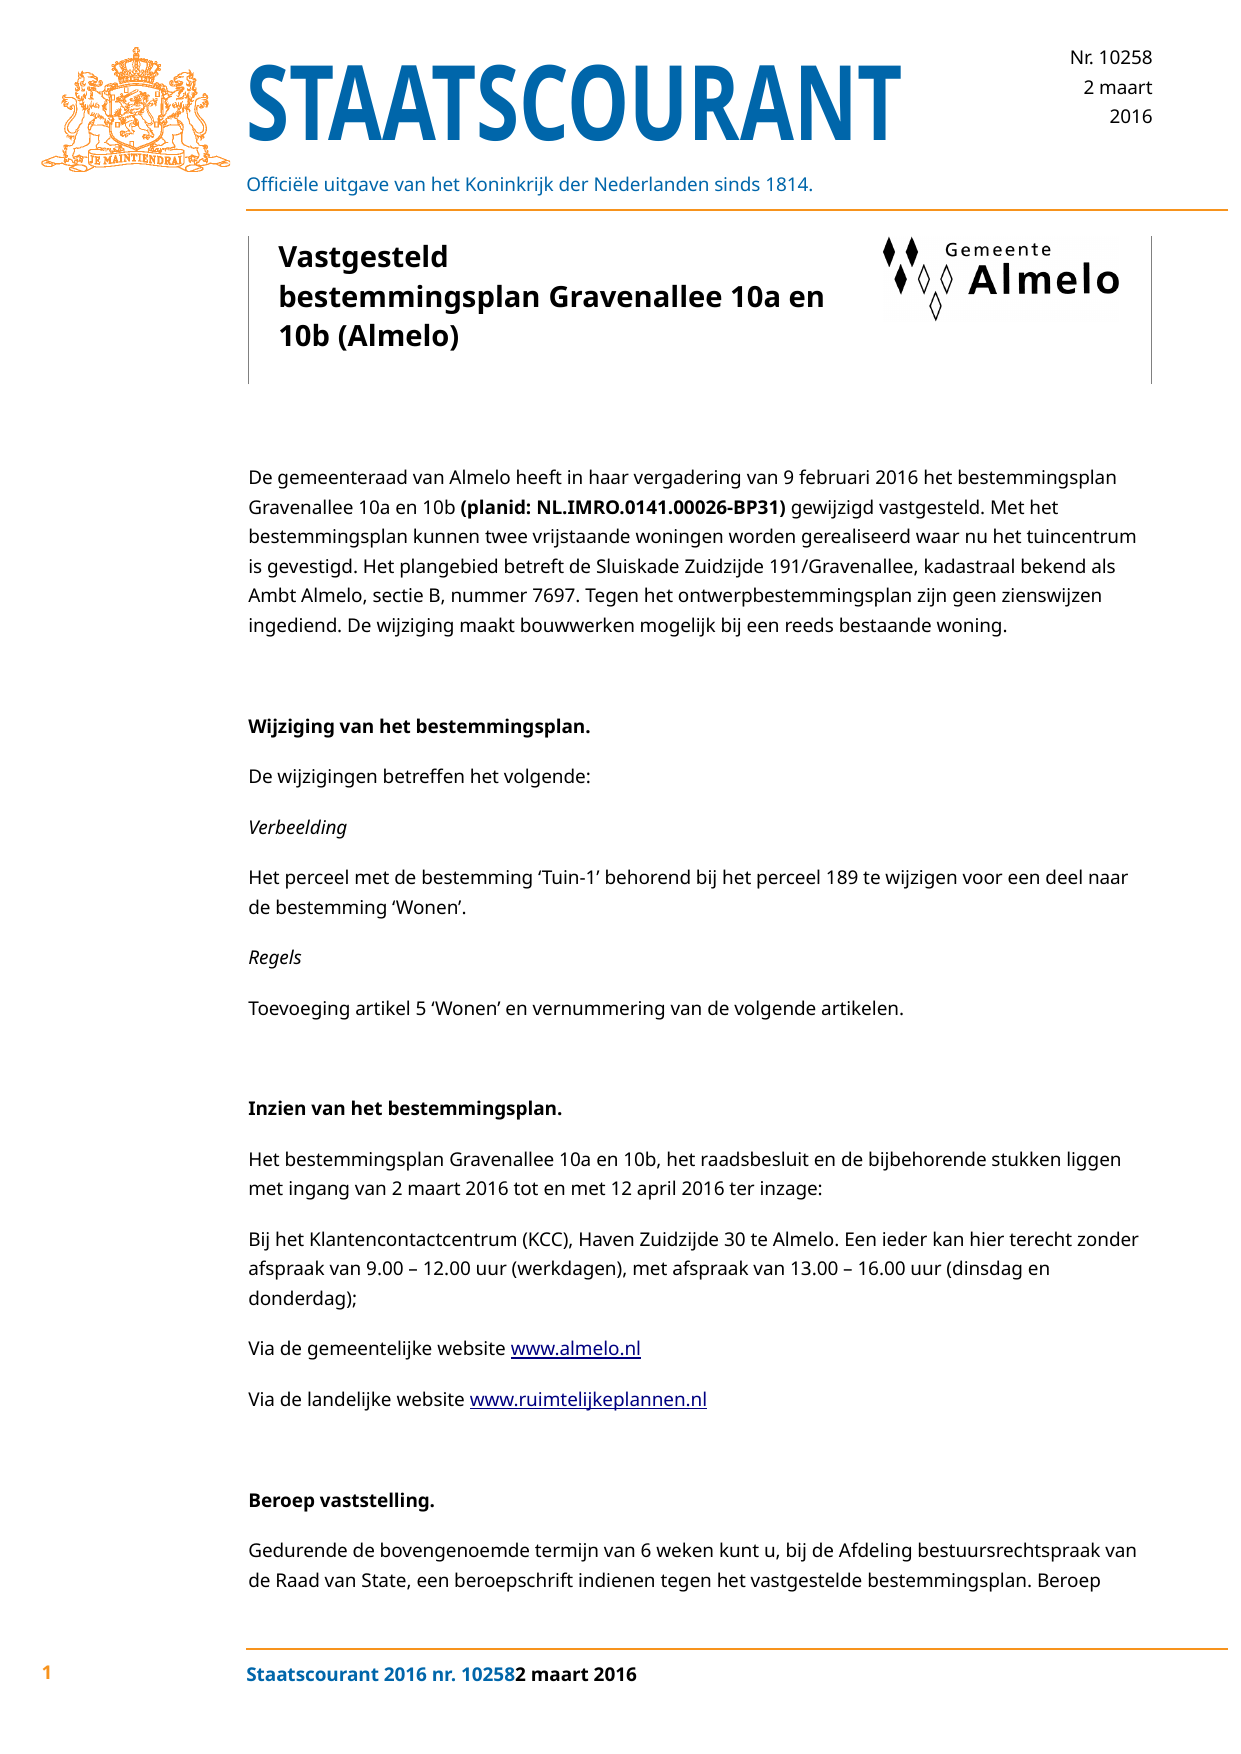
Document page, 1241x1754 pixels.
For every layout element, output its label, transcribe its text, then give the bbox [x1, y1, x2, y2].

picture [882, 236, 1119, 322]
text Via de gemeentelijke website www.almelo.nl [248, 1336, 1152, 1361]
text Inzien van het bestemmingsplan. [248, 1096, 1152, 1121]
text Het perceel met de bestemming ‘Tuin-1’ behorend bij het perceel 189 te wijzigen voor een deel naar de bestemming ‘Wonen’. [248, 864, 1152, 920]
table_header [850, 236, 1151, 384]
text Verbeelding [248, 814, 1152, 840]
picture [41, 47, 231, 172]
text De wijzigingen betreffen het volgende: [248, 763, 1152, 789]
text Bij het Klantencontactcentrum (KCC), Haven Zuidzijde 30 te Almelo. Een ieder kan hier terecht zonder afspraak van 9.00 – 12.00 uur (werkdagen), met afspraak van 13.00 – 16.00 uur (dinsdag en donderdag); [248, 1226, 1152, 1311]
text Regels [248, 944, 1152, 970]
text Toevoeging artikel 5 ‘Wonen’ en vernummering van de volgende artikelen. [248, 995, 1152, 1021]
table_header Vastgesteld bestemmingsplan Gravenallee 10a en 10b (Almelo) [249, 236, 850, 384]
text Via de landelijke website www.ruimtelijkeplannen.nl [248, 1386, 1152, 1412]
text Het bestemmingsplan Gravenallee 10a en 10b, het raadsbesluit en de bijbehorende stukken liggen met ingang van 2 maart 2016 tot en met 12 april 2016 ter inzage: [248, 1146, 1152, 1201]
text Gedurende de bovengenoemde termijn van 6 weken kunt u, bij de Afdeling bestuursrechtspraak van de Raad van State, een beroepschrift indienen tegen het vastgestelde bestemmingsplan. Beroep [248, 1537, 1152, 1593]
text De gemeenteraad van Almelo heeft in haar vergadering van 9 februari 2016 het bestemmingsplan Gravenallee 10a en 10b (planid: NL.IMRO.0141.00026-BP31) gewijzigd vastgesteld. Met het bestemmingsplan kunnen twee vrijstaande woningen worden gerealiseerd waar nu het tuincentrum is gevestigd. Het plangebied betreft de Sluiskade Zuidzijde 191/Gravenallee, kadastraal bekend als Ambt Almelo, sectie B, nummer 7697. Tegen het ontwerpbestemmingsplan zijn geen zienswijzen ingediend. De wijziging maakt bouwwerken mogelijk bij een reeds bestaande woning. [248, 464, 1152, 638]
text Beroep vaststelling. [248, 1487, 1152, 1513]
text Wijziging van het bestemmingsplan. [248, 713, 1152, 739]
